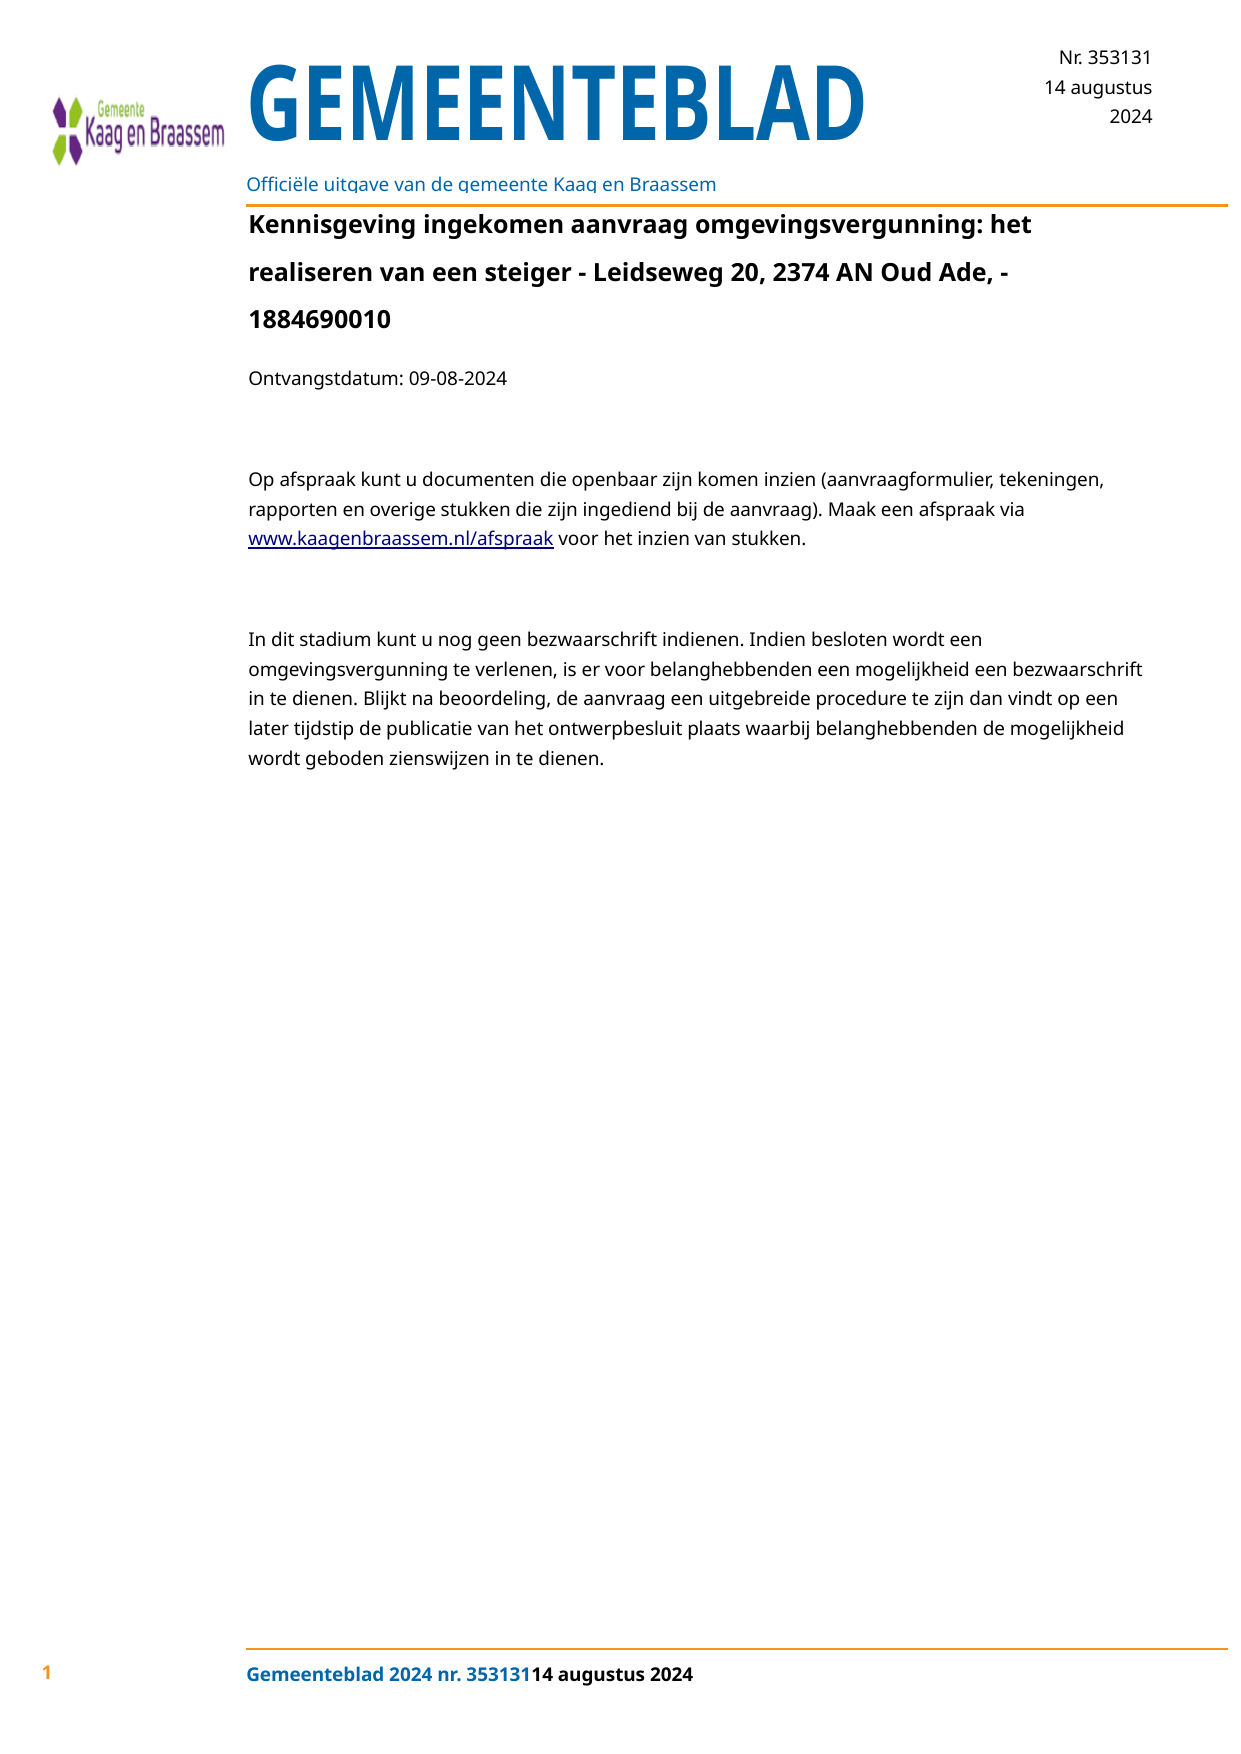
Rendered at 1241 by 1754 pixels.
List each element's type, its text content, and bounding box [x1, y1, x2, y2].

picture [41, 47, 231, 172]
text Ontvangstdatum: 09-08-2024 [248, 366, 1152, 391]
text Op afspraak kunt u documenten die openbaar zijn komen inzien (aanvraagformulier, tekeningen, rapporten en overige stukken die zijn ingediend bij de aanvraag). Maak een afspraak via www.kaagenbraassem.nl/afspraak voor het inzien van stukken. [248, 466, 1152, 551]
text In dit stadium kunt u nog geen bezwaarschrift indienen. Indien besloten wordt een omgevingsvergunning te verlenen, is er voor belanghebbenden een mogelijkheid een bezwaarschrift in te dienen. Blijkt na beoordeling, de aanvraag een uitgebreide procedure te zijn dan vindt op een later tijdstip de publicatie van het ontwerpbesluit plaats waarbij belanghebbenden de mogelijkheid wordt geboden zienswijzen in te dienen. [248, 626, 1152, 770]
text Kennisgeving ingekomen aanvraag omgevingsvergunning: het realiseren van een steiger - Leidseweg 20, 2374 AN Oud Ade, - 1884690010 [248, 207, 1152, 336]
